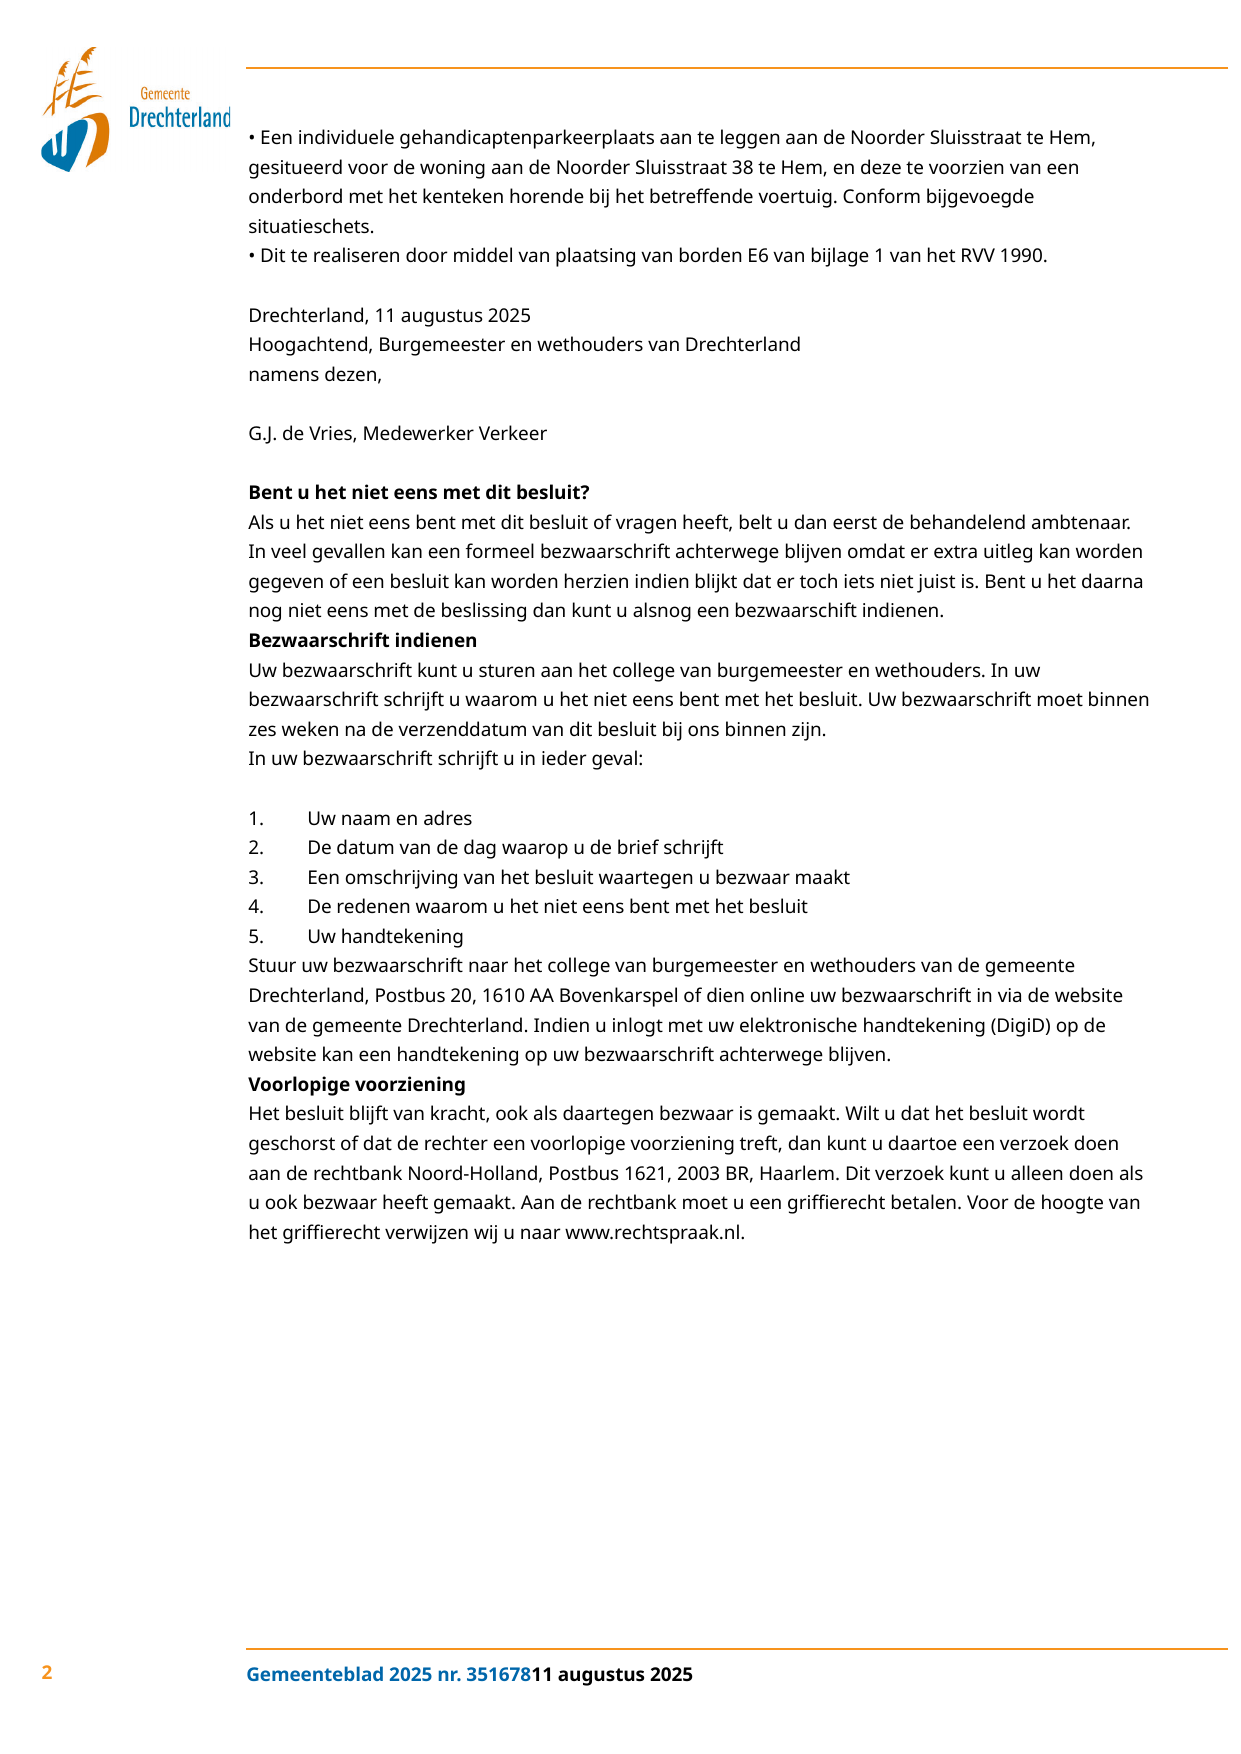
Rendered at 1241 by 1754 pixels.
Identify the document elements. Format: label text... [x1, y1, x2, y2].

text Het besluit blijft van kracht, ook als daartegen bezwaar is gemaakt. Wilt u dat het besluit wordt geschorst of dat de rechter een voorlopige voorziening treft, dan kunt u daartoe een verzoek doen aan de rechtbank Noord-Holland, Postbus 1621, 2003 BR, Haarlem. Dit verzoek kunt u alleen doen als u ook bezwaar heeft gemaakt. Aan de rechtbank moet u een griffierecht betalen. Voor de hoogte van het griffierecht verwijzen wij u naar www.rechtspraak.nl. [248, 1101, 1152, 1245]
text • Dit te realiseren door middel van plaatsing van borden E6 van bijlage 1 van het RVV 1990. [248, 243, 1152, 268]
picture [226, 115, 231, 124]
text Stuur uw bezwaarschrift naar het college van burgemeester en wethouders van de gemeente Drechterland, Postbus 20, 1610 AA Bovenkarspel of dien online uw bezwaarschrift in via de website van de gemeente Drechterland. Indien u inlogt met uw elektronische handtekening (DigiD) op de website kan een handtekening op uw bezwaarschrift achterwege blijven. [248, 953, 1152, 1067]
text • Een individuele gehandicaptenparkeerplaats aan te leggen aan de Noorder Sluisstraat te Hem, gesitueerd voor de woning aan de Noorder Sluisstraat 38 te Hem, en deze te voorzien van een onderbord met het kenteken horende bij het betreffende voertuig. Conform bijgevoegde situatieschets. [248, 124, 1152, 239]
picture [41, 47, 231, 172]
text Drechterland, 11 augustus 2025 [248, 302, 1152, 328]
text Hoogachtend, Burgemeester en wethouders van Drechterland [248, 331, 1152, 357]
text Uw bezwaarschrift kunt u sturen aan het college van burgemeester en wethouders. In uw bezwaarschrift schrijft u waarom u het niet eens bent met het besluit. Uw bezwaarschrift moet binnen zes weken na de verzenddatum van dit besluit bij ons binnen zijn. [248, 657, 1152, 742]
text Bent u het niet eens met dit besluit? [248, 479, 1152, 505]
list Een omschrijving van het besluit waartegen u bezwaar maakt [248, 864, 1152, 890]
list De redenen waarom u het niet eens bent met het besluit [248, 893, 1152, 919]
text Als u het niet eens bent met dit besluit of vragen heeft, belt u dan eerst de behandelend ambtenaar. In veel gevallen kan een formeel bezwaarschrift achterwege blijven omdat er extra uitleg kan worden gegeven of een besluit kan worden herzien indien blijkt dat er toch iets niet juist is. Bent u het daarna nog niet eens met de beslissing dan kunt u alsnog een bezwaarschift indienen. [248, 509, 1152, 623]
text Bezwaarschrift indienen [248, 627, 1152, 653]
text Voorlopige voorziening [248, 1071, 1152, 1097]
text namens dezen, [248, 361, 1152, 387]
list De datum van de dag waarop u de brief schrijft [248, 834, 1152, 860]
picture [41, 158, 64, 172]
list Uw handtekening [248, 923, 1152, 949]
list Uw naam en adres [248, 805, 1152, 831]
text In uw bezwaarschrift schrijft u in ieder geval: [248, 746, 1152, 771]
text G.J. de Vries, Medewerker Verkeer [248, 420, 1152, 446]
